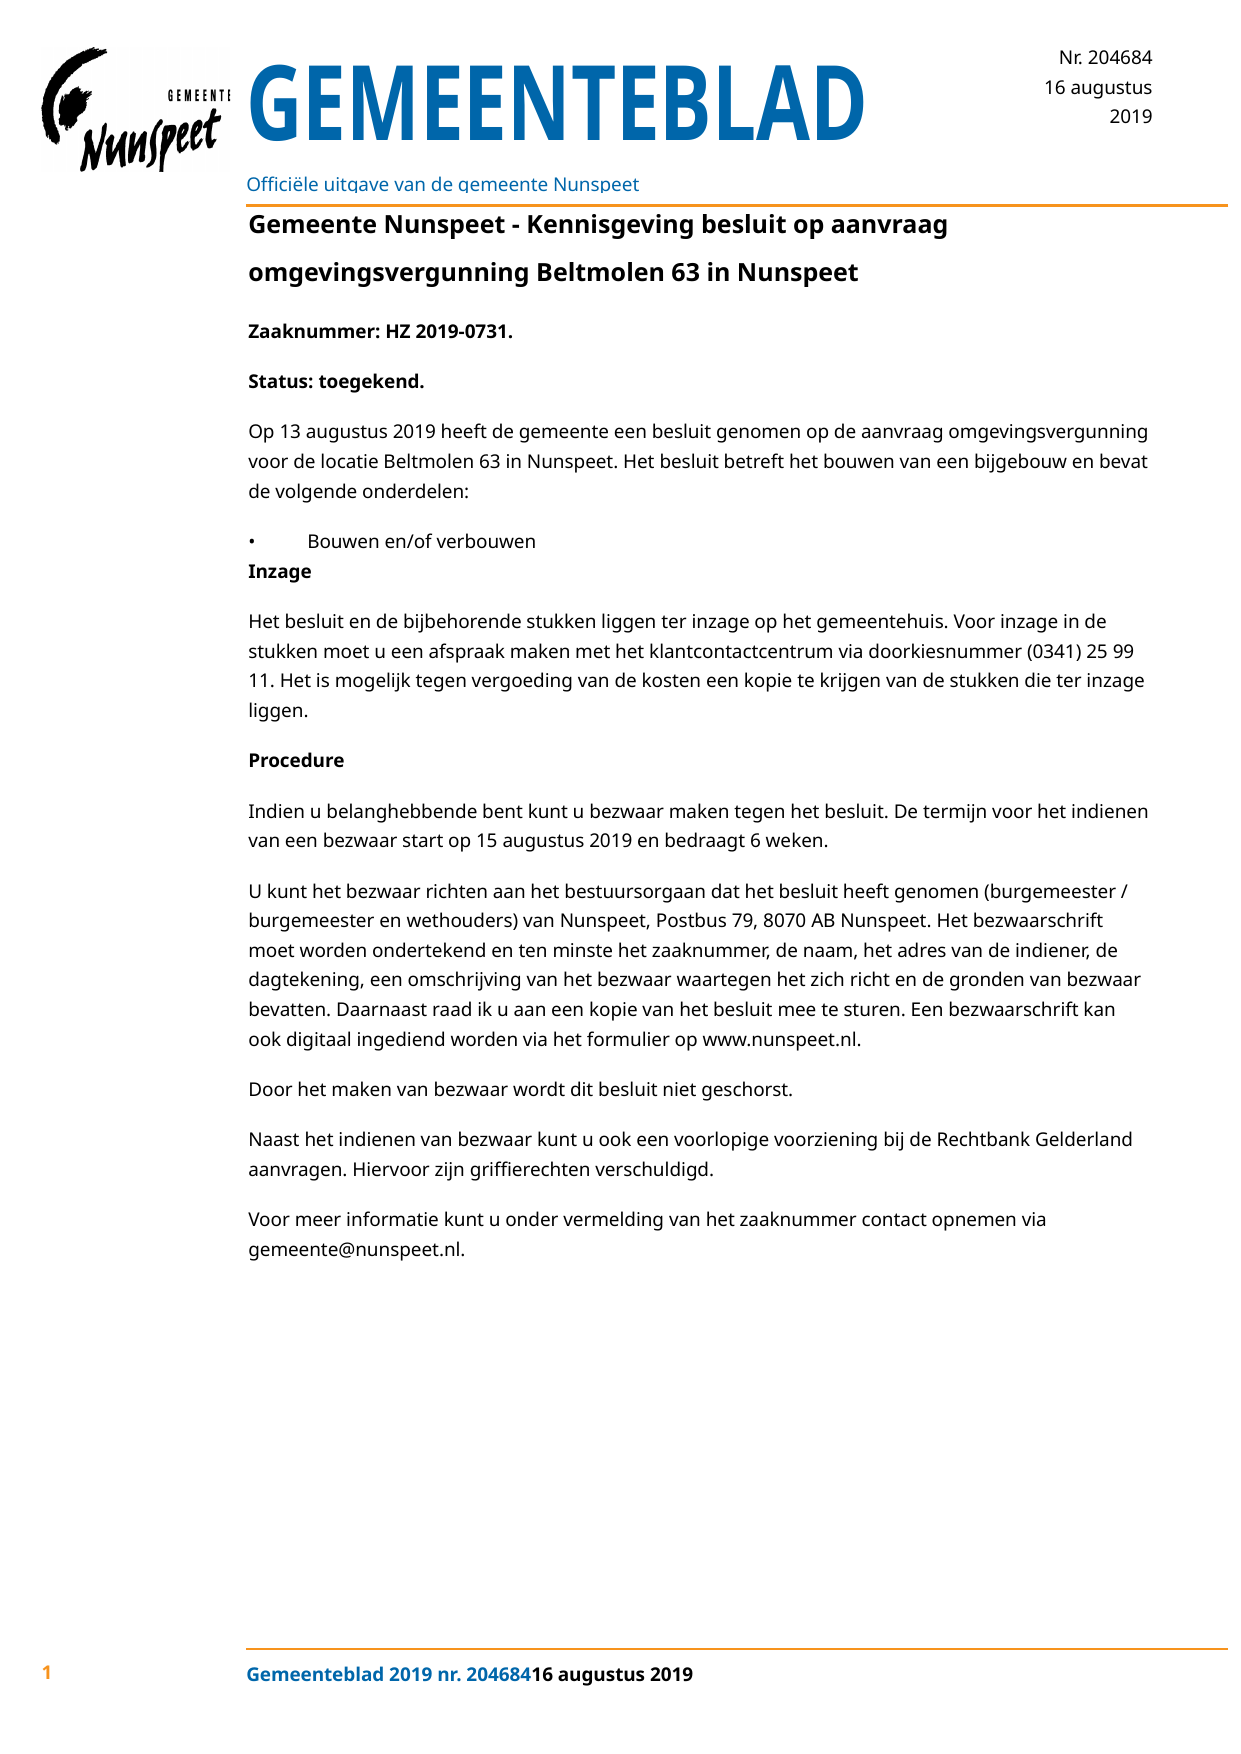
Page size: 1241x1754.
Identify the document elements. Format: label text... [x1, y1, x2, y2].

text Door het maken van bezwaar wordt dit besluit niet geschorst. [248, 1076, 1152, 1102]
text Inzage [248, 558, 1152, 584]
text Status: toegekend. [248, 368, 1152, 394]
picture [41, 47, 231, 172]
text Procedure [248, 747, 1152, 773]
text U kunt het bezwaar richten aan het bestuursorgaan dat het besluit heeft genomen (burgemeester / burgemeester en wethouders) van Nunspeet, Postbus 79, 8070 AB Nunspeet. Het bezwaarschrift moet worden ondertekend en ten minste het zaaknummer, de naam, het adres van de indiener, de dagtekening, een omschrijving van het bezwaar waartegen het zich richt en de gronden van bezwaar bevatten. Daarnaast raad ik u aan een kopie van het besluit mee te sturen. Een bezwaarschrift kan ook digitaal ingediend worden via het formulier op www.nunspeet.nl. [248, 878, 1152, 1052]
list Bouwen en/of verbouwen [248, 528, 1152, 554]
text Naast het indienen van bezwaar kunt u ook een voorlopige voorziening bij de Rechtbank Gelderland aanvragen. Hiervoor zijn griffierechten verschuldigd. [248, 1127, 1152, 1182]
text Gemeente Nunspeet - Kennisgeving besluit op aanvraag omgevingsvergunning Beltmolen 63 in Nunspeet [248, 207, 1152, 288]
text Voor meer informatie kunt u onder vermelding van het zaaknummer contact opnemen via gemeente@nunspeet.nl. [248, 1207, 1152, 1262]
text Het besluit en de bijbehorende stukken liggen ter inzage op het gemeentehuis. Voor inzage in de stukken moet u een afspraak maken met het klantcontactcentrum via doorkiesnummer (0341) 25 99 11. Het is mogelijk tegen vergoeding van de kosten een kopie te krijgen van de stukken die ter inzage liggen. [248, 608, 1152, 723]
text Op 13 augustus 2019 heeft de gemeente een besluit genomen op de aanvraag omgevingsvergunning voor de locatie Beltmolen 63 in Nunspeet. Het besluit betreft het bouwen van een bijgebouw en bevat de volgende onderdelen: [248, 419, 1152, 504]
text Zaaknummer: HZ 2019-0731. [248, 318, 1152, 344]
text Indien u belanghebbende bent kunt u bezwaar maken tegen het besluit. De termijn voor het indienen van een bezwaar start op 15 augustus 2019 en bedraagt 6 weken. [248, 798, 1152, 853]
